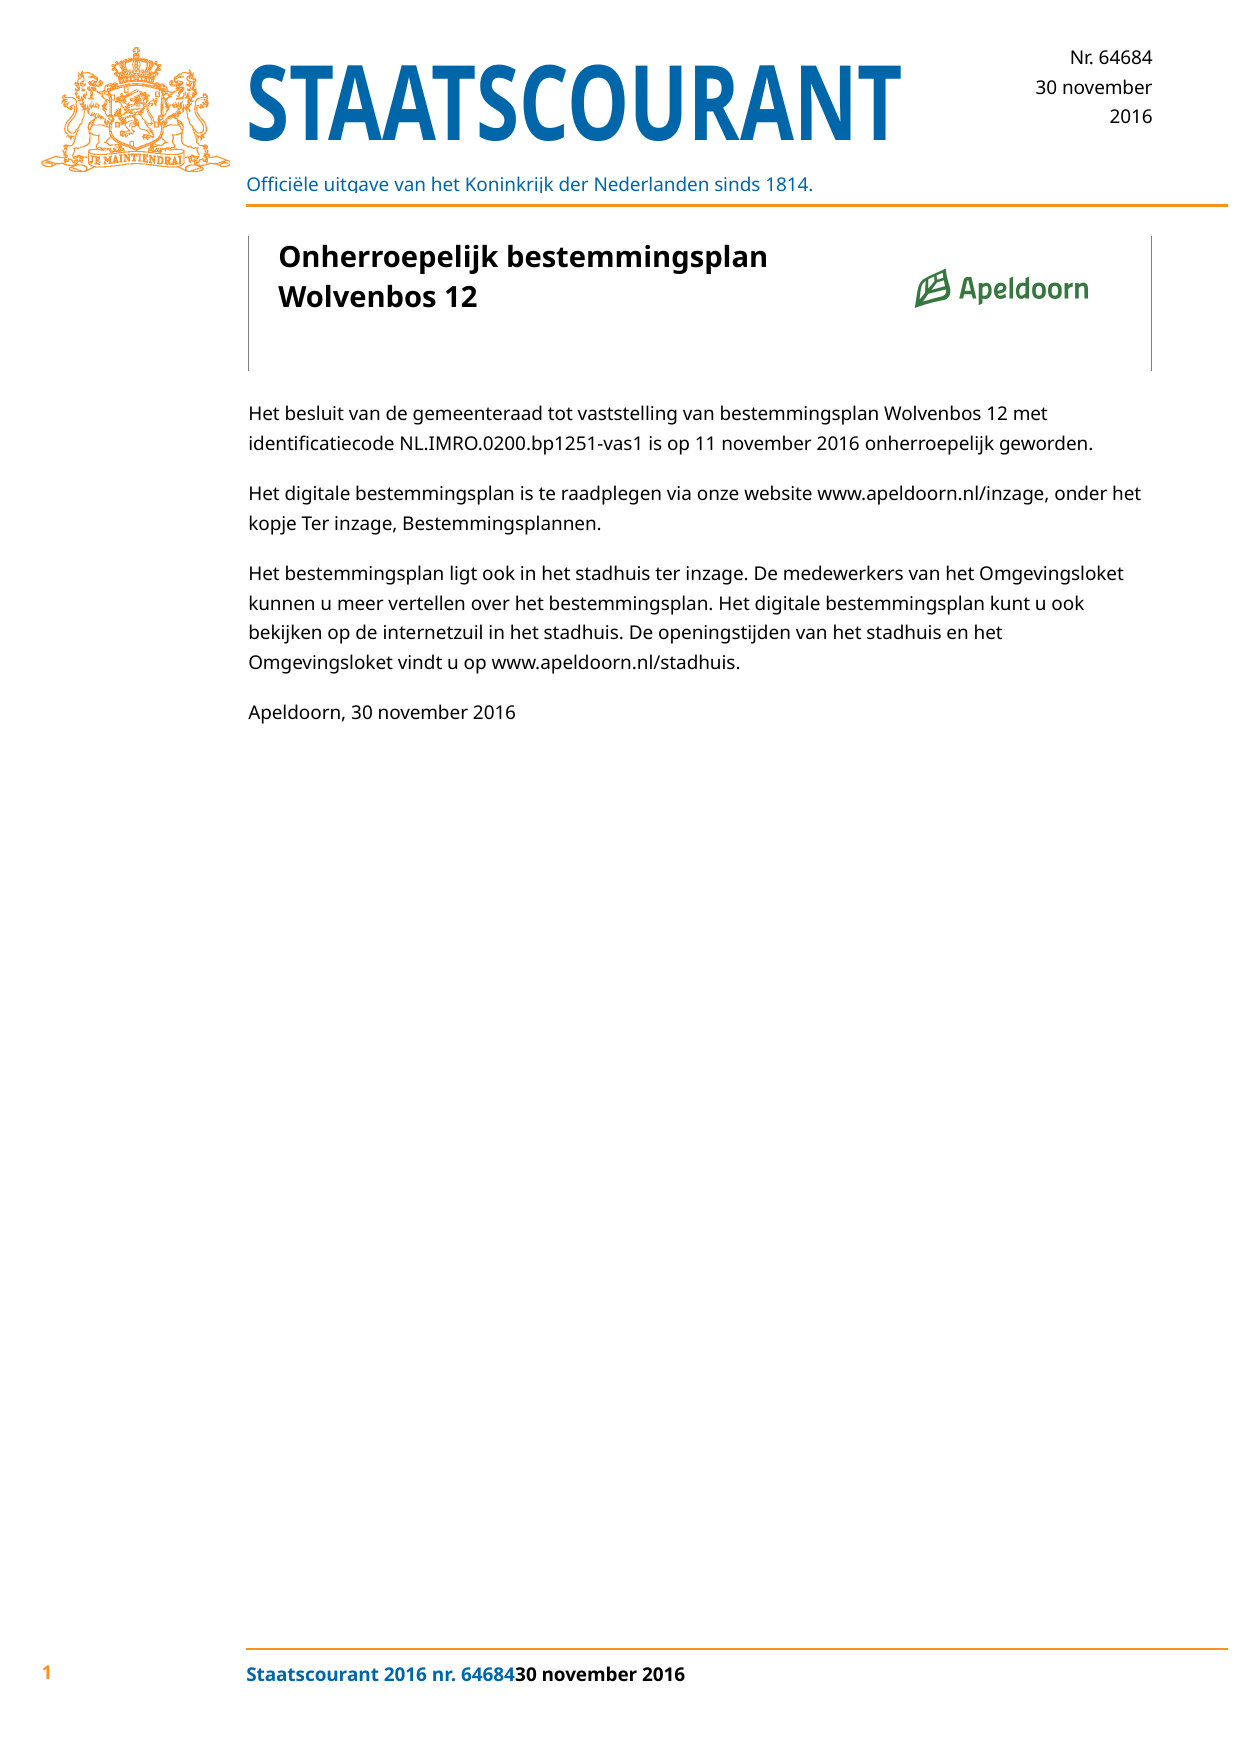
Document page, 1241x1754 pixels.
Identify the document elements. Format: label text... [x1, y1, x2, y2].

table_header [850, 236, 1151, 371]
text Apeldoorn, 30 november 2016 [248, 699, 1152, 725]
text Het bestemmingsplan ligt ook in het stadhuis ter inzage. De medewerkers van het Omgevingsloket kunnen u meer vertellen over het bestemmingsplan. Het digitale bestemmingsplan kunt u ook bekijken op de internetzuil in het stadhuis. De openingstijden van het stadhuis en het Omgevingsloket vindt u op www.apeldoorn.nl/stadhuis. [248, 560, 1152, 674]
picture [882, 236, 1119, 345]
table_header Onherroepelijk bestemmingsplan Wolvenbos 12 [249, 236, 850, 371]
text Het besluit van de gemeenteraad tot vaststelling van bestemmingsplan Wolvenbos 12 met identificatiecode NL.IMRO.0200.bp1251-vas1 is op 11 november 2016 onherroepelijk geworden. [248, 400, 1152, 455]
picture [41, 47, 231, 172]
text Het digitale bestemmingsplan is te raadplegen via onze website www.apeldoorn.nl/inzage, onder het kopje Ter inzage, Bestemmingsplannen. [248, 480, 1152, 535]
